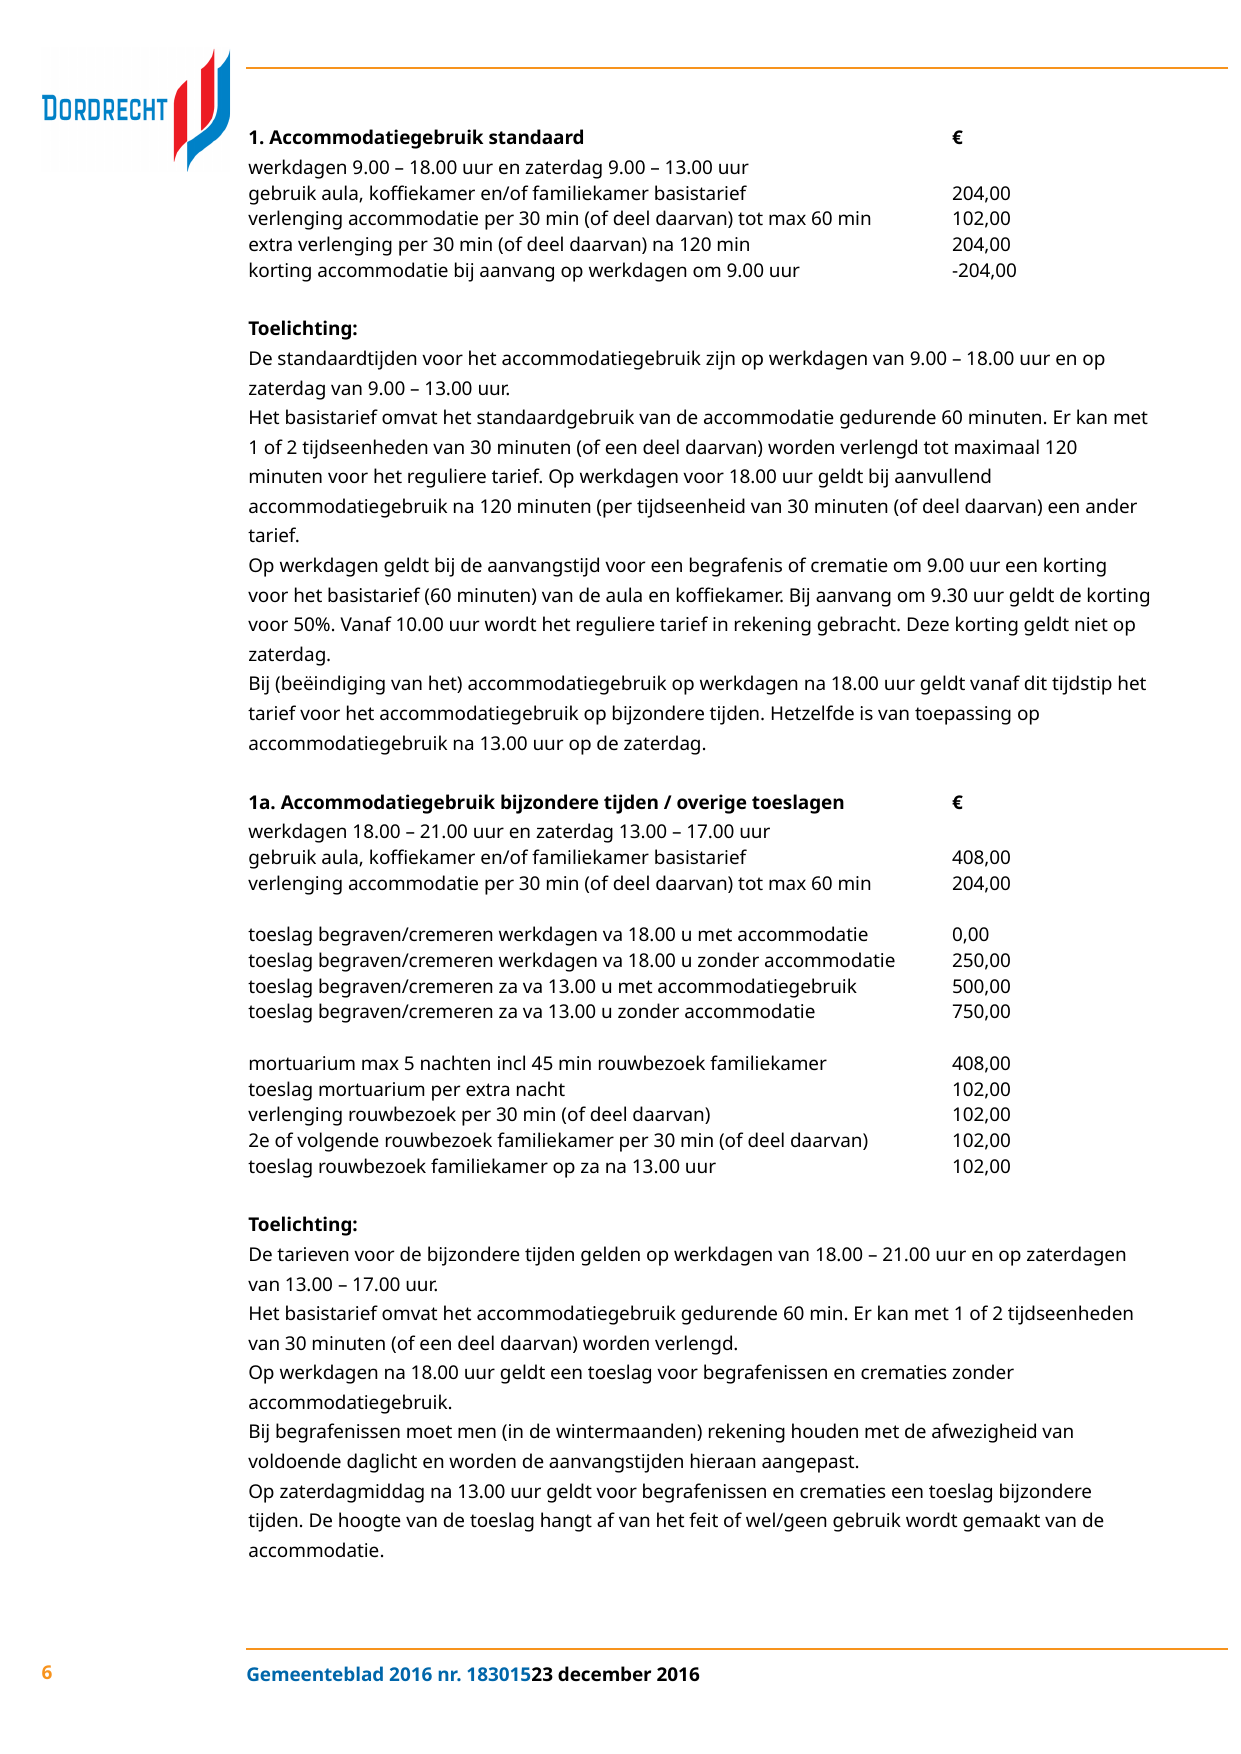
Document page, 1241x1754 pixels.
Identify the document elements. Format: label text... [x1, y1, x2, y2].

text Het basistarief omvat het standaardgebruik van de accommodatie gedurende 60 minuten. Er kan met 1 of 2 tijdseenheden van 30 minuten (of een deel daarvan) worden verlengd tot maximaal 120 minuten voor het reguliere tarief. Op werkdagen voor 18.00 uur geldt bij aanvullend accommodatiegebruik na 120 minuten (per tijdseenheid van 30 minuten (of deel daarvan) een ander tarief. [248, 404, 1152, 548]
table_cell verlenging accommodatie per 30 min (of deel daarvan) tot max 60 min [248, 206, 952, 231]
table_cell 750,00 [952, 999, 1152, 1024]
table_header 1a. Accommodatiegebruik bijzondere tijden / overige toeslagen werkdagen 18.00 – 21.00 uur en zaterdag 13.00 – 17.00 uur [248, 789, 952, 844]
table_cell 102,00 [952, 206, 1152, 231]
table_cell 102,00 [952, 1102, 1152, 1127]
table_cell toeslag begraven/cremeren za va 13.00 u zonder accommodatie [248, 999, 952, 1024]
table_cell toeslag rouwbezoek familiekamer op za na 13.00 uur [248, 1153, 952, 1179]
table_cell 500,00 [952, 973, 1152, 999]
table_cell gebruik aula, koffiekamer en/of familiekamer basistarief [248, 180, 952, 206]
picture [41, 47, 231, 172]
table_cell 102,00 [952, 1076, 1152, 1102]
table_cell verlenging rouwbezoek per 30 min (of deel daarvan) [248, 1102, 952, 1127]
table_cell korting accommodatie bij aanvang op werkdagen om 9.00 uur [248, 257, 952, 283]
table_cell 408,00 [952, 844, 1152, 870]
text Op werkdagen na 18.00 uur geldt een toeslag voor begrafenissen en crematies zonder accommodatiegebruik. [248, 1359, 1152, 1415]
table_cell [952, 1025, 1152, 1050]
table_cell 0,00 [952, 922, 1152, 947]
table_header € [952, 789, 1152, 844]
table_cell 102,00 [952, 1153, 1152, 1179]
table_cell extra verlenging per 30 min (of deel daarvan) na 120 min [248, 231, 952, 257]
table_cell 204,00 [952, 180, 1152, 206]
text Op werkdagen geldt bij de aanvangstijd voor een begrafenis of crematie om 9.00 uur een korting voor het basistarief (60 minuten) van de aula en koffiekamer. Bij aanvang om 9.30 uur geldt de korting voor 50%. Vanaf 10.00 uur wordt het reguliere tarief in rekening gebracht. Deze korting geldt niet op zaterdag. [248, 552, 1152, 667]
table_header € [952, 125, 1152, 180]
table_cell toeslag begraven/cremeren za va 13.00 u met accommodatiegebruik [248, 973, 952, 999]
text De tarieven voor de bijzondere tijden gelden op werkdagen van 18.00 – 21.00 uur en op zaterdagen van 13.00 – 17.00 uur. [248, 1241, 1152, 1297]
text Bij (beëindiging van het) accommodatiegebruik op werkdagen na 18.00 uur geldt vanaf dit tijdstip het tarief voor het accommodatiegebruik op bijzondere tijden. Hetzelfde is van toepassing op accommodatiegebruik na 13.00 uur op de zaterdag. [248, 671, 1152, 756]
text Het basistarief omvat het accommodatiegebruik gedurende 60 min. Er kan met 1 of 2 tijdseenheden van 30 minuten (of een deel daarvan) worden verlengd. [248, 1300, 1152, 1356]
table_cell 2e of volgende rouwbezoek familiekamer per 30 min (of deel daarvan) [248, 1128, 952, 1153]
table_cell verlenging accommodatie per 30 min (of deel daarvan) tot max 60 min [248, 870, 952, 896]
table_cell toeslag begraven/cremeren werkdagen va 18.00 u zonder accommodatie [248, 947, 952, 973]
table_cell 408,00 [952, 1050, 1152, 1076]
text Toelichting: [248, 316, 1152, 341]
text Toelichting: [248, 1212, 1152, 1237]
table_cell toeslag mortuarium per extra nacht [248, 1076, 952, 1102]
table_cell 204,00 [952, 870, 1152, 896]
table_cell 204,00 [952, 231, 1152, 257]
text Op zaterdagmiddag na 13.00 uur geldt voor begrafenissen en crematies een toeslag bijzondere tijden. De hoogte van de toeslag hangt af van het feit of wel/geen gebruik wordt gemaakt van de accommodatie. [248, 1478, 1152, 1563]
table_cell [952, 896, 1152, 922]
table_cell -204,00 [952, 257, 1152, 283]
table_header 1. Accommodatiegebruik standaard werkdagen 9.00 – 18.00 uur en zaterdag 9.00 – 13.00 uur [248, 125, 952, 180]
table_cell mortuarium max 5 nachten incl 45 min rouwbezoek familiekamer [248, 1050, 952, 1076]
text Bij begrafenissen moet men (in de wintermaanden) rekening houden met de afwezigheid van voldoende daglicht en worden de aanvangstijden hieraan aangepast. [248, 1419, 1152, 1474]
table_cell [248, 896, 952, 922]
table_cell 102,00 [952, 1128, 1152, 1153]
table_cell [248, 1025, 952, 1050]
table_cell gebruik aula, koffiekamer en/of familiekamer basistarief [248, 844, 952, 870]
text De standaardtijden voor het accommodatiegebruik zijn op werkdagen van 9.00 – 18.00 uur en op zaterdag van 9.00 – 13.00 uur. [248, 345, 1152, 401]
table_cell 250,00 [952, 947, 1152, 973]
table_cell toeslag begraven/cremeren werkdagen va 18.00 u met accommodatie [248, 922, 952, 947]
